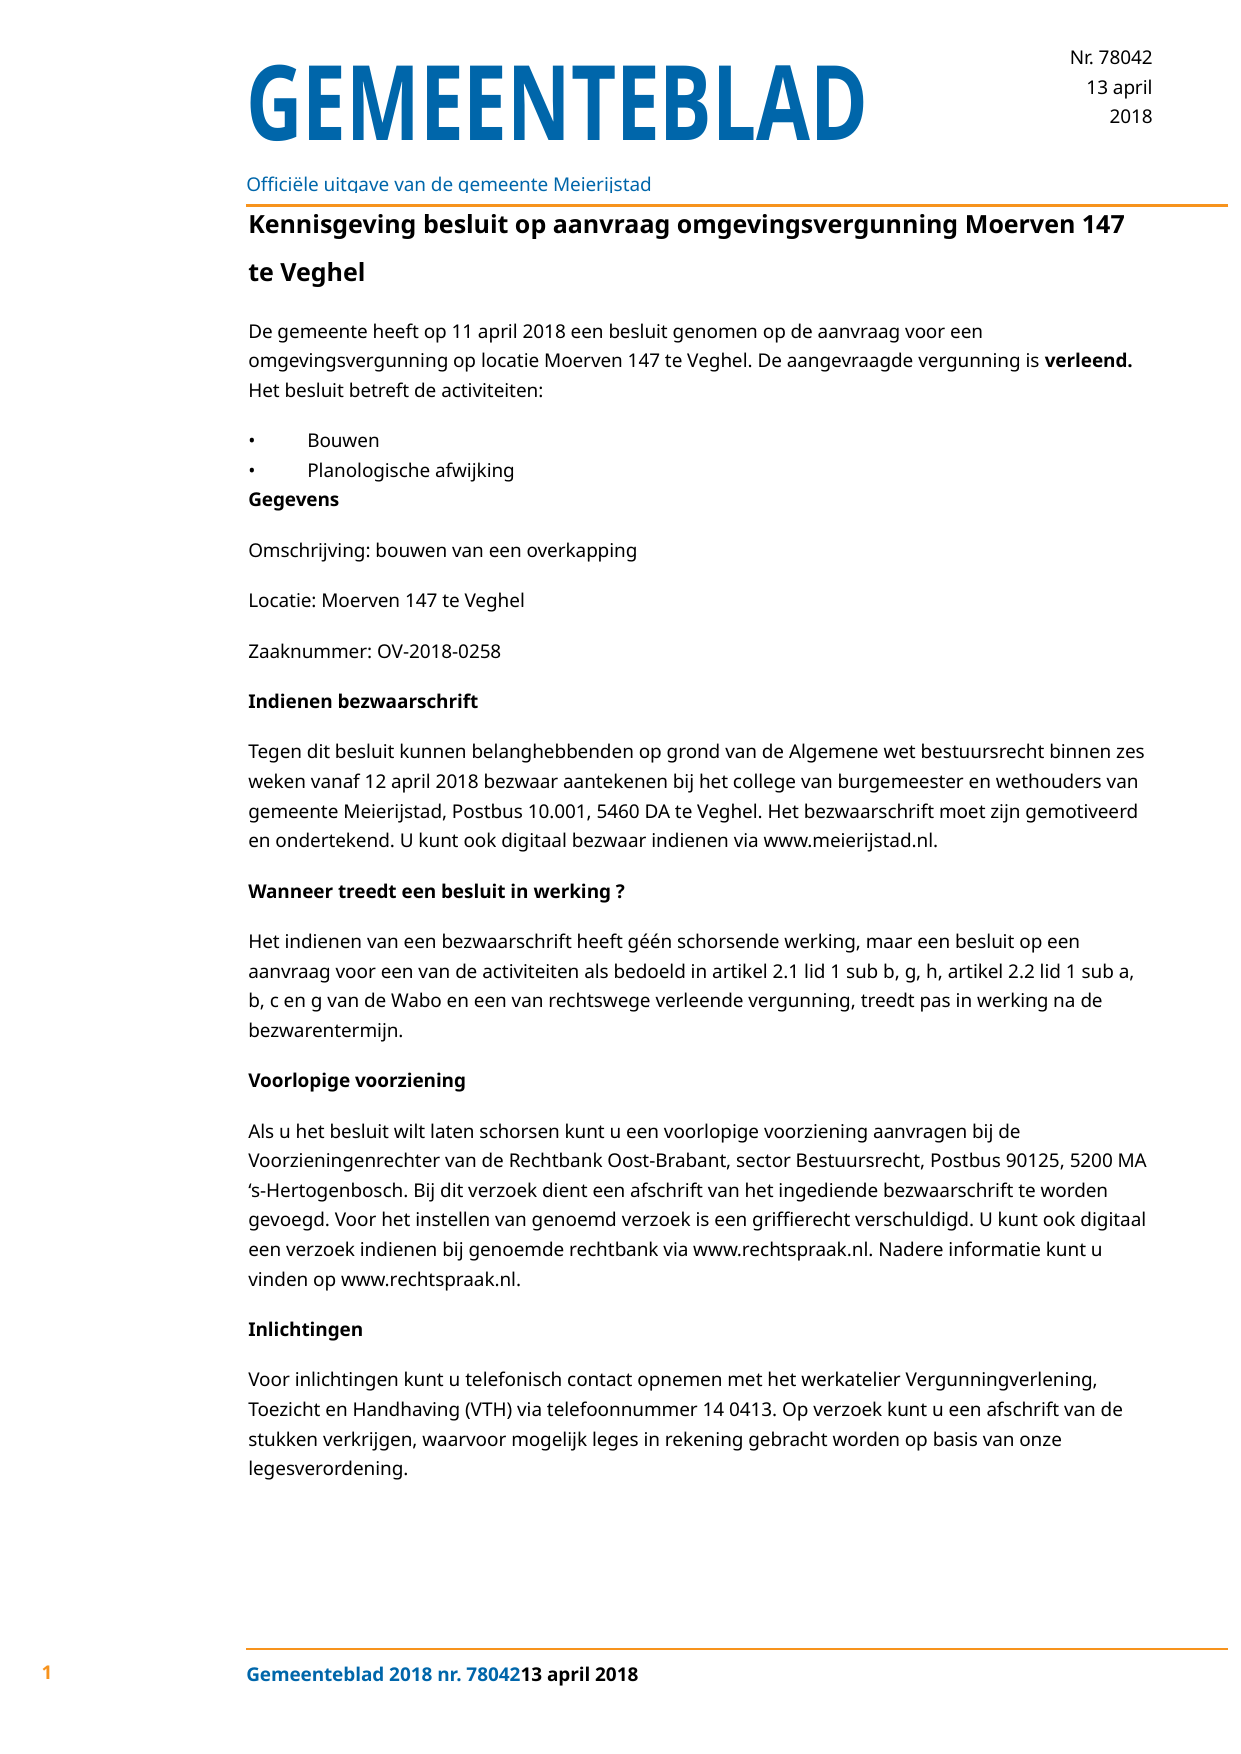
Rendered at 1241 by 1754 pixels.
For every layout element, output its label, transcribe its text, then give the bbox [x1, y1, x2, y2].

text Tegen dit besluit kunnen belanghebbenden op grond van de Algemene wet bestuursrecht binnen zes weken vanaf 12 april 2018 bezwaar aantekenen bij het college van burgemeester en wethouders van gemeente Meierijstad, Postbus 10.001, 5460 DA te Veghel. Het bezwaarschrift moet zijn gemotiveerd en ondertekend. U kunt ook digitaal bezwaar indienen via www.meierijstad.nl. [248, 739, 1152, 853]
text Wanneer treedt een besluit in werking ? [248, 878, 1152, 904]
text Gegevens [248, 487, 1152, 512]
text Indienen bezwaarschrift [248, 688, 1152, 714]
picture [41, 47, 231, 172]
text De gemeente heeft op 11 april 2018 een besluit genomen op de aanvraag voor een omgevingsvergunning op locatie Moerven 147 te Veghel. De aangevraagde vergunning is verleend. Het besluit betreft de activiteiten: [248, 318, 1152, 403]
text Voor inlichtingen kunt u telefonisch contact opnemen met het werkatelier Vergunningverlening, Toezicht en Handhaving (VTH) via telefoonnummer 14 0413. Op verzoek kunt u een afschrift van de stukken verkrijgen, waarvoor mogelijk leges in rekening gebracht worden op basis van onze legesverordening. [248, 1367, 1152, 1481]
text Voorlopige voorziening [248, 1067, 1152, 1093]
text Het indienen van een bezwaarschrift heeft géén schorsende werking, maar een besluit op een aanvraag voor een van de activiteiten als bedoeld in artikel 2.1 lid 1 sub b, g, h, artikel 2.2 lid 1 sub a, b, c en g van de Wabo en een van rechtswege verleende vergunning, treedt pas in werking na de bezwarentermijn. [248, 928, 1152, 1043]
list Planologische afwijking [248, 457, 1152, 483]
text Kennisgeving besluit op aanvraag omgevingsvergunning Moerven 147 te Veghel [248, 207, 1152, 288]
text Als u het besluit wilt laten schorsen kunt u een voorlopige voorziening aanvragen bij de Voorzieningenrechter van de Rechtbank Oost-Brabant, sector Bestuursrecht, Postbus 90125, 5200 MA ‘s-Hertogenbosch. Bij dit verzoek dient een afschrift van het ingediende bezwaarschrift te worden gevoegd. Voor het instellen van genoemd verzoek is een griffierecht verschuldigd. U kunt ook digitaal een verzoek indienen bij genoemde rechtbank via www.rechtspraak.nl. Nadere informatie kunt u vinden op www.rechtspraak.nl. [248, 1118, 1152, 1292]
text Inlichtingen [248, 1316, 1152, 1342]
list Bouwen [248, 427, 1152, 453]
text Omschrijving: bouwen van een overkapping [248, 537, 1152, 563]
text Zaaknummer: OV-2018-0258 [248, 638, 1152, 664]
text Locatie: Moerven 147 te Veghel [248, 587, 1152, 613]
